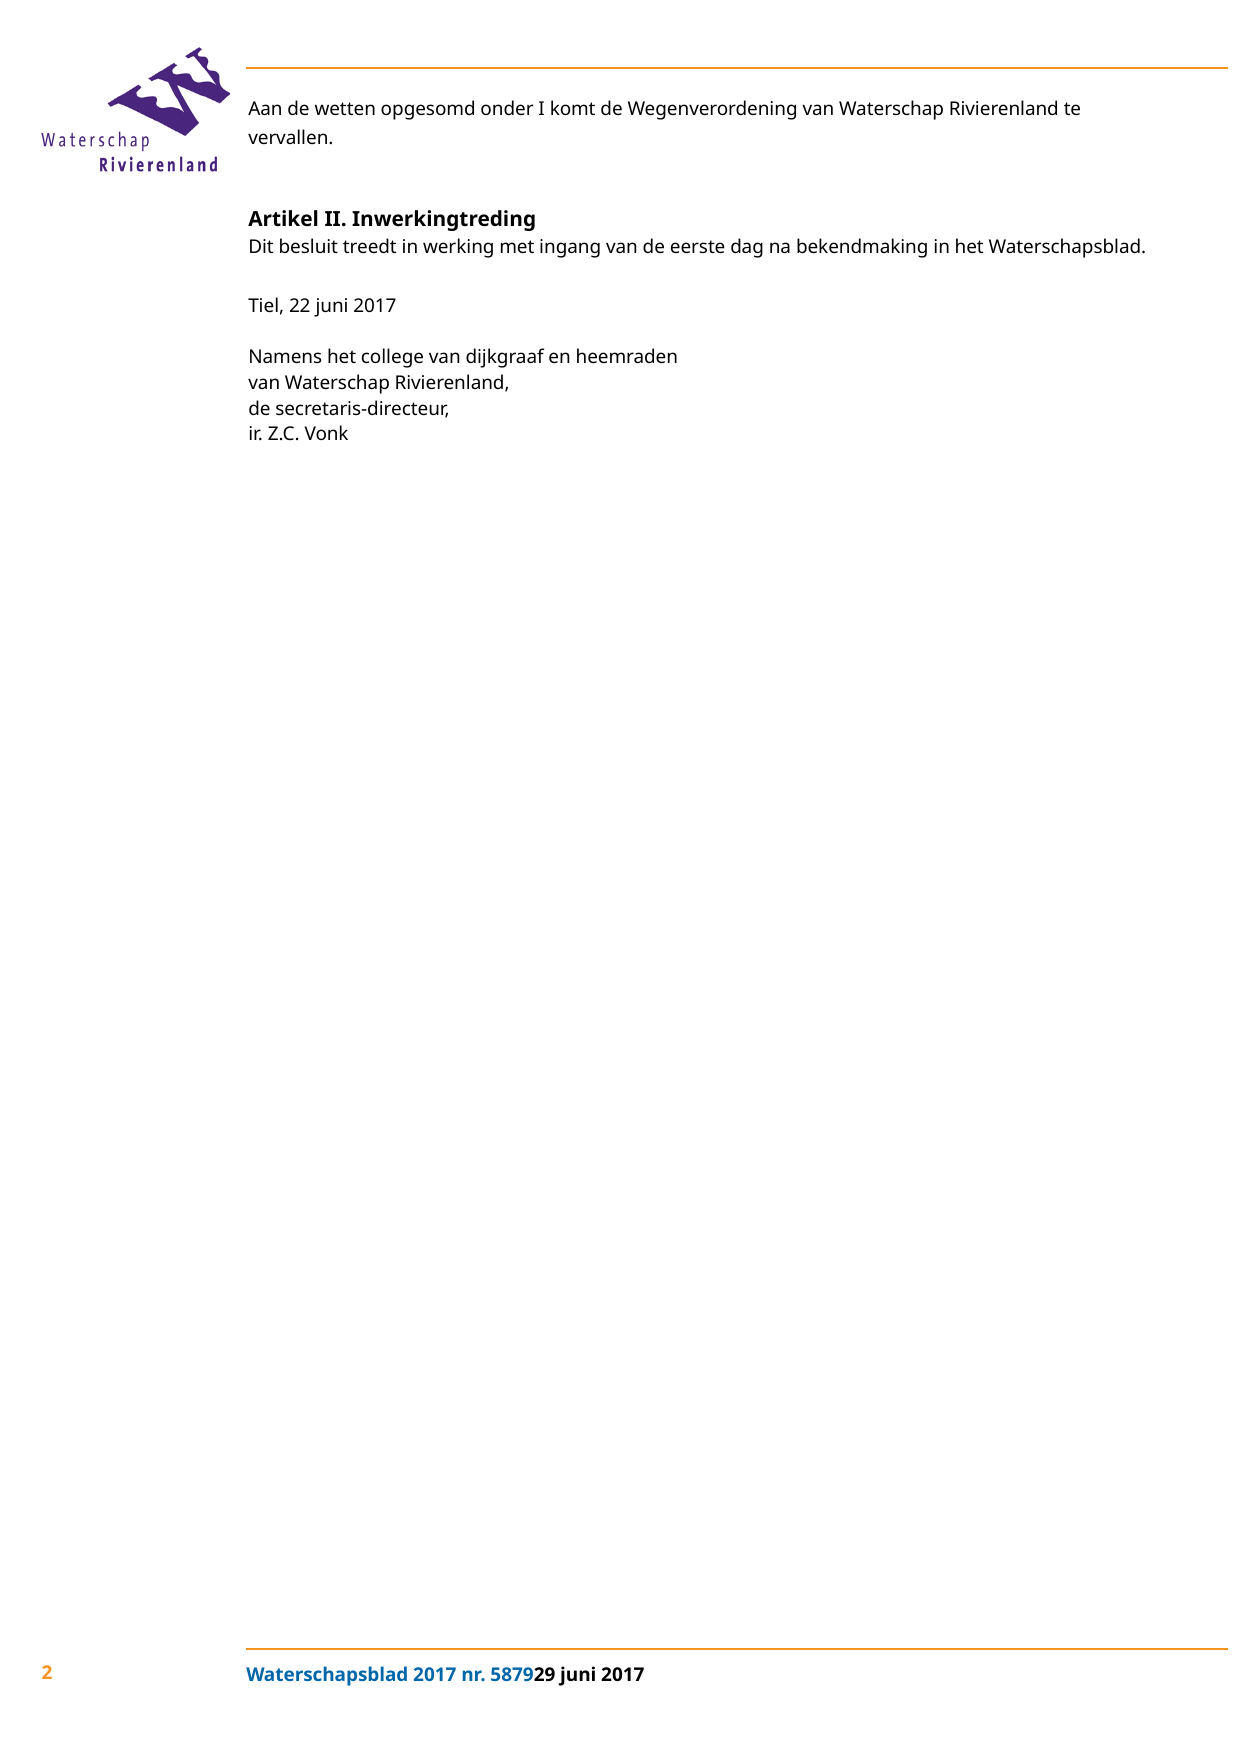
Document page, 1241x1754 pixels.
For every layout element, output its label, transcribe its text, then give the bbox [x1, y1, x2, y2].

picture [41, 47, 231, 172]
text Aan de wetten opgesomd onder I komt de Wegenverordening van Waterschap Rivierenland te vervallen. [248, 95, 1152, 150]
text ir. Z.C. Vonk [248, 421, 1152, 446]
text van Waterschap Rivierenland, [248, 369, 1152, 395]
text Namens het college van dijkgraaf en heemraden [248, 343, 1152, 369]
text de secretaris-directeur, [248, 395, 1152, 421]
text Dit besluit treedt in werking met ingang van de eerste dag na bekendmaking in het Waterschapsblad. [248, 233, 1152, 258]
text Tiel, 22 juni 2017 [248, 292, 1152, 318]
text Artikel II. Inwerkingtreding [248, 204, 1152, 233]
